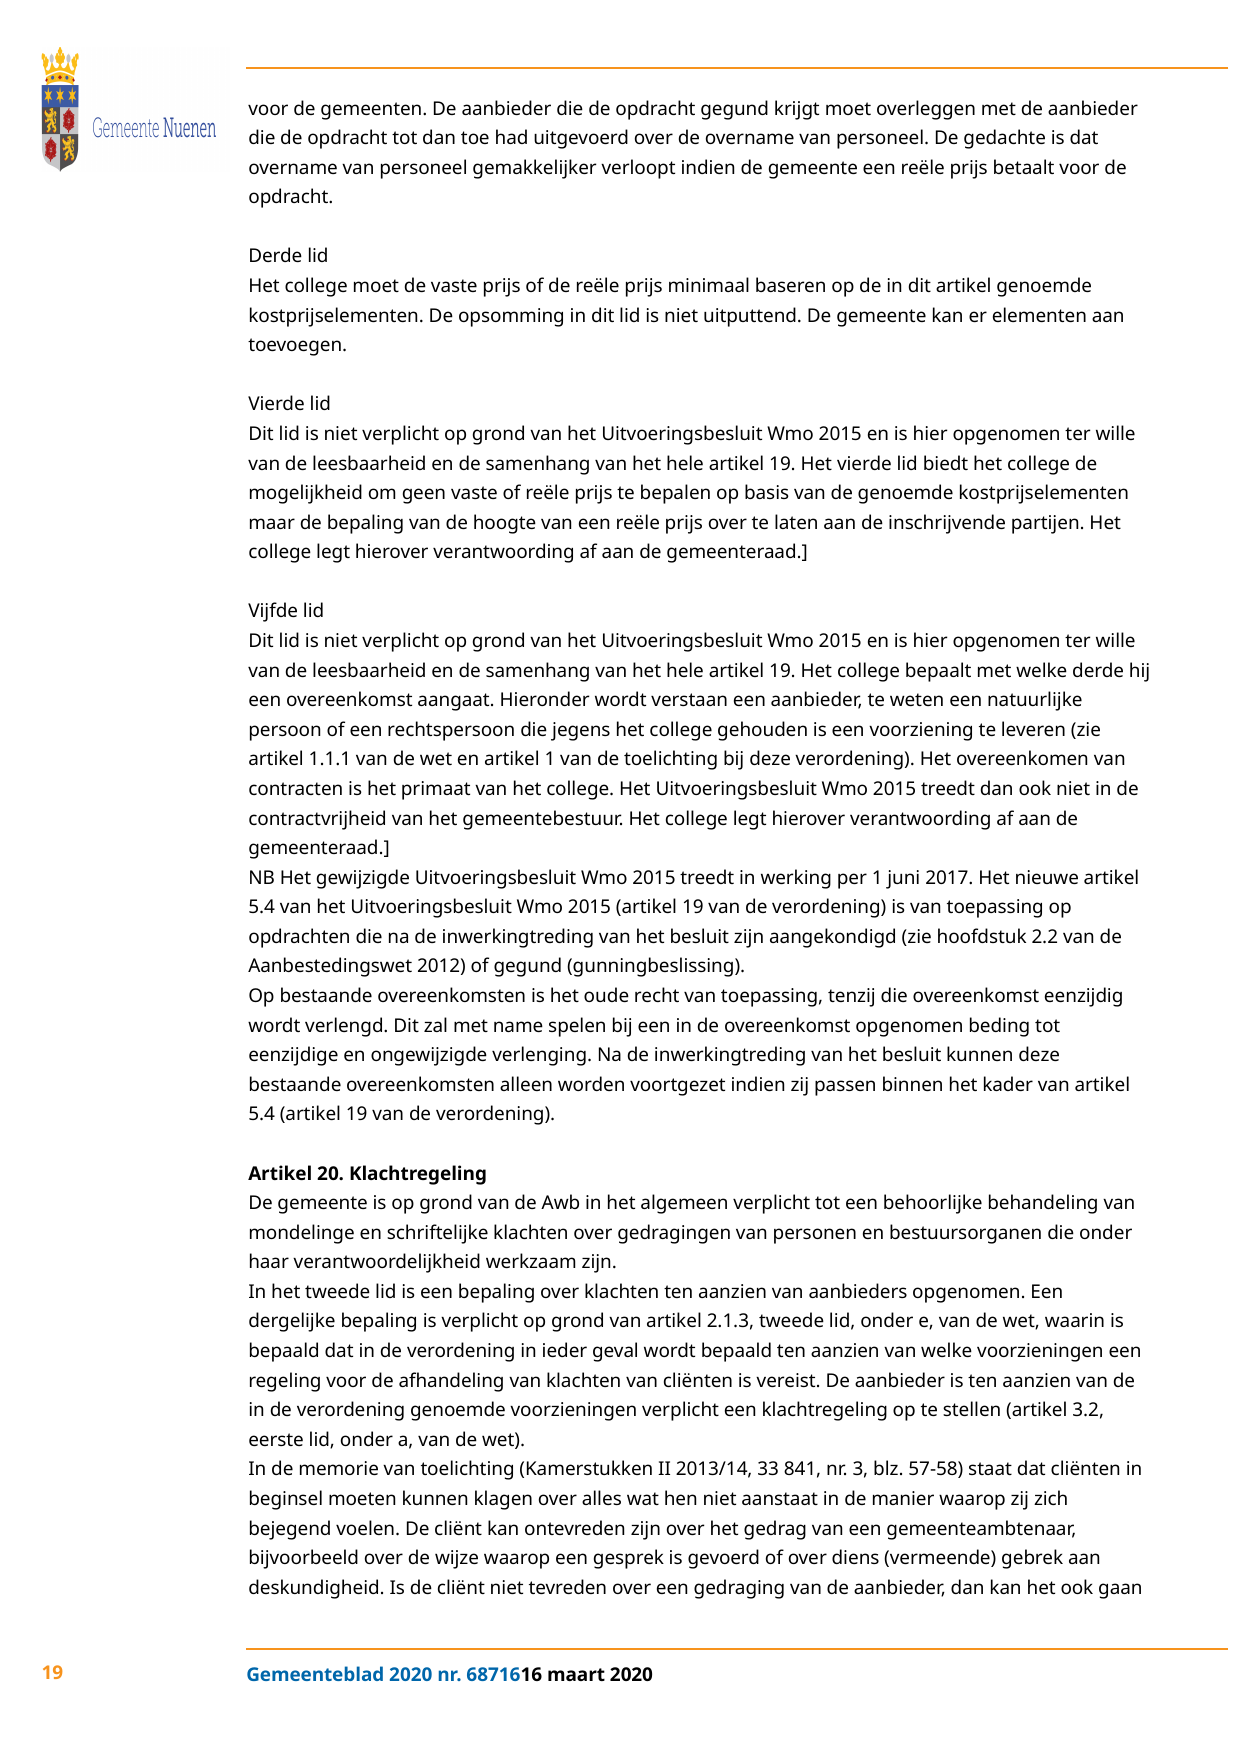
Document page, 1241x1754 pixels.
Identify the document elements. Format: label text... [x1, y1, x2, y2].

text Vijfde lid [248, 598, 1152, 623]
text Derde lid [248, 243, 1152, 268]
text Op bestaande overeenkomsten is het oude recht van toepassing, tenzij die overeenkomst eenzijdig wordt verlengd. Dit zal met name spelen bij een in de overeenkomst opgenomen beding tot eenzijdige en ongewijzigde verlenging. Na de inwerkingtreding van het besluit kunnen deze bestaande overeenkomsten alleen worden voortgezet indien zij passen binnen het kader van artikel 5.4 (artikel 19 van de verordening). [248, 982, 1152, 1126]
text De gemeente is op grond van de Awb in het algemeen verplicht tot een behoorlijke behandeling van mondelinge en schriftelijke klachten over gedragingen van personen en bestuursorganen die onder haar verantwoordelijkheid werkzaam zijn. [248, 1189, 1152, 1274]
text Vierde lid [248, 391, 1152, 416]
text Dit lid is niet verplicht op grond van het Uitvoeringsbesluit Wmo 2015 en is hier opgenomen ter wille van de leesbaarheid en de samenhang van het hele artikel 19. Het college bepaalt met welke derde hij een overeenkomst aangaat. Hieronder wordt verstaan een aanbieder, te weten een natuurlijke persoon of een rechtspersoon die jegens het college gehouden is een voorziening te leveren (zie artikel 1.1.1 van de wet en artikel 1 van de toelichting bij deze verordening). Het overeenkomen van contracten is het primaat van het college. Het Uitvoeringsbesluit Wmo 2015 treedt dan ook niet in de contractvrijheid van het gemeentebestuur. Het college legt hierover verantwoording af aan de gemeenteraad.] [248, 627, 1152, 860]
text voor de gemeenten. De aanbieder die de opdracht gegund krijgt moet overleggen met de aanbieder die de opdracht tot dan toe had uitgevoerd over de overname van personeel. De gedachte is dat overname van personeel gemakkelijker verloopt indien de gemeente een reële prijs betaalt voor de opdracht. [248, 95, 1152, 209]
text Artikel 20. Klachtregeling [248, 1160, 1152, 1186]
text Het college moet de vaste prijs of de reële prijs minimaal baseren op de in dit artikel genoemde kostprijselementen. De opsomming in dit lid is niet uitputtend. De gemeente kan er elementen aan toevoegen. [248, 272, 1152, 357]
text NB Het gewijzigde Uitvoeringsbesluit Wmo 2015 treedt in werking per 1 juni 2017. Het nieuwe artikel 5.4 van het Uitvoeringsbesluit Wmo 2015 (artikel 19 van de verordening) is van toepassing op opdrachten die na de inwerkingtreding van het besluit zijn aangekondigd (zie hoofdstuk 2.2 van de Aanbestedingswet 2012) of gegund (gunningbeslissing). [248, 864, 1152, 978]
picture [41, 47, 231, 172]
text In het tweede lid is een bepaling over klachten ten aanzien van aanbieders opgenomen. Een dergelijke bepaling is verplicht op grond van artikel 2.1.3, tweede lid, onder e, van de wet, waarin is bepaald dat in de verordening in ieder geval wordt bepaald ten aanzien van welke voorzieningen een regeling voor de afhandeling van klachten van cliënten is vereist. De aanbieder is ten aanzien van de in de verordening genoemde voorzieningen verplicht een klachtregeling op te stellen (artikel 3.2, eerste lid, onder a, van de wet). [248, 1278, 1152, 1452]
text Dit lid is niet verplicht op grond van het Uitvoeringsbesluit Wmo 2015 en is hier opgenomen ter wille van de leesbaarheid en de samenhang van het hele artikel 19. Het vierde lid biedt het college de mogelijkheid om geen vaste of reële prijs te bepalen op basis van de genoemde kostprijselementen maar de bepaling van de hoogte van een reële prijs over te laten aan de inschrijvende partijen. Het college legt hierover verantwoording af aan de gemeenteraad.] [248, 420, 1152, 564]
text In de memorie van toelichting (Kamerstukken II 2013/14, 33 841, nr. 3, blz. 57-58) staat dat cliënten in beginsel moeten kunnen klagen over alles wat hen niet aanstaat in de manier waarop zij zich bejegend voelen. De cliënt kan ontevreden zijn over het gedrag van een gemeenteambtenaar, bijvoorbeeld over de wijze waarop een gesprek is gevoerd of over diens (vermeende) gebrek aan deskundigheid. Is de cliënt niet tevreden over een gedraging van de aanbieder, dan kan het ook gaan [248, 1456, 1152, 1600]
